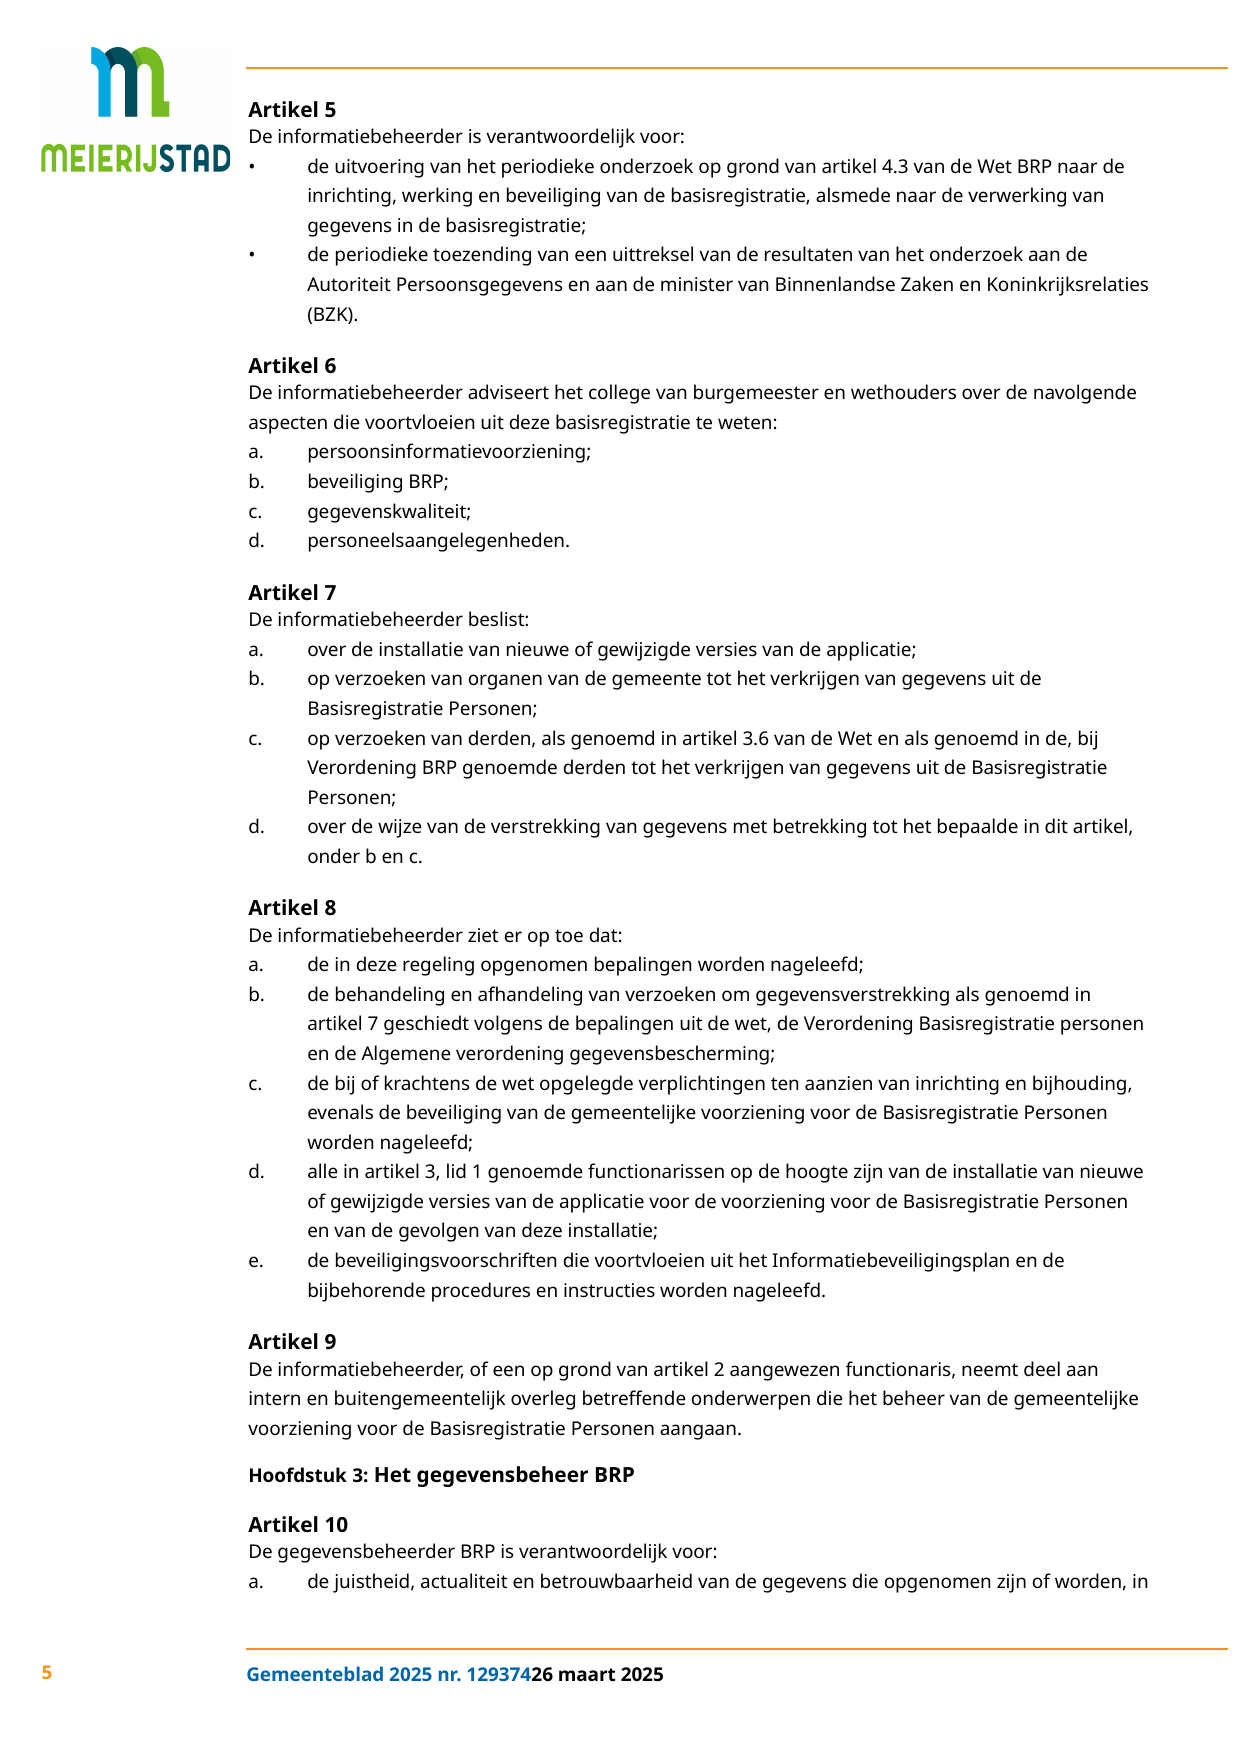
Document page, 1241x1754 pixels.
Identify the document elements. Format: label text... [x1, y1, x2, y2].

list persoonsinformatievoorziening; [248, 439, 1152, 464]
text Artikel 5 [248, 95, 1152, 123]
list de juistheid, actualiteit en betrouwbaarheid van de gegevens die opgenomen zijn of worden, in [248, 1568, 1152, 1593]
list gegevenskwaliteit; [248, 498, 1152, 524]
text Artikel 8 [248, 893, 1152, 922]
text De informatiebeheerder ziet er op toe dat: [248, 922, 1152, 948]
text De gegevensbeheerder BRP is verantwoordelijk voor: [248, 1538, 1152, 1564]
text Artikel 10 [248, 1510, 1152, 1538]
list over de installatie van nieuwe of gewijzigde versies van de applicatie; [248, 636, 1152, 662]
list de in deze regeling opgenomen bepalingen worden nageleefd; [248, 951, 1152, 977]
list op verzoeken van organen van de gemeente tot het verkrijgen van gegevens uit de Basisregistratie Personen; [248, 666, 1152, 721]
text Hoofdstuk 3: Het gegevensbeheer BRP [248, 1461, 1152, 1489]
list de uitvoering van het periodieke onderzoek op grond van artikel 4.3 van de Wet BRP naar de inrichting, werking en beveiliging van de basisregistratie, alsmede naar de verwerking van gegevens in de basisregistratie; [248, 153, 1152, 238]
list de bij of krachtens de wet opgelegde verplichtingen ten aanzien van inrichting en bijhouding, evenals de beveiliging van de gemeentelijke voorziening voor de Basisregistratie Personen worden nageleefd; [248, 1070, 1152, 1155]
text Artikel 7 [248, 578, 1152, 606]
list de periodieke toezending van een uittreksel van de resultaten van het onderzoek aan de Autoriteit Persoonsgegevens en aan de minister van Binnenlandse Zaken en Koninkrijksrelaties (BZK). [248, 242, 1152, 326]
list de behandeling en afhandeling van verzoeken om gegevensverstrekking als genoemd in artikel 7 geschiedt volgens de bepalingen uit de wet, de Verordening Basisregistratie personen en de Algemene verordening gegevensbescherming; [248, 981, 1152, 1066]
list alle in artikel 3, lid 1 genoemde functionarissen op de hoogte zijn van de installatie van nieuwe of gewijzigde versies van de applicatie voor de voorziening voor de Basisregistratie Personen en van de gevolgen van deze installatie; [248, 1158, 1152, 1243]
list de beveiligingsvoorschriften die voortvloeien uit het Informatiebeveiligingsplan en de bijbehorende procedures en instructies worden nageleefd. [248, 1247, 1152, 1303]
text De informatiebeheerder is verantwoordelijk voor: [248, 123, 1152, 149]
list beveiliging BRP; [248, 468, 1152, 494]
list op verzoeken van derden, als genoemd in artikel 3.6 van de Wet en als genoemd in de, bij Verordening BRP genoemde derden tot het verkrijgen van gegevens uit de Basisregistratie Personen; [248, 725, 1152, 809]
text Artikel 6 [248, 351, 1152, 379]
text Artikel 9 [248, 1327, 1152, 1356]
list over de wijze van de verstrekking van gegevens met betrekking tot het bepaalde in dit artikel, onder b en c. [248, 813, 1152, 869]
text De informatiebeheerder, of een op grond van artikel 2 aangewezen functionaris, neemt deel aan intern en buitengemeentelijk overleg betreffende onderwerpen die het beheer van de gemeentelijke voorziening voor de Basisregistratie Personen aangaan. [248, 1356, 1152, 1441]
text De informatiebeheerder beslist: [248, 606, 1152, 632]
list personeelsaangelegenheden. [248, 527, 1152, 553]
picture [41, 47, 231, 172]
text De informatiebeheerder adviseert het college van burgemeester en wethouders over de navolgende aspecten die voortvloeien uit deze basisregistratie te weten: [248, 379, 1152, 435]
